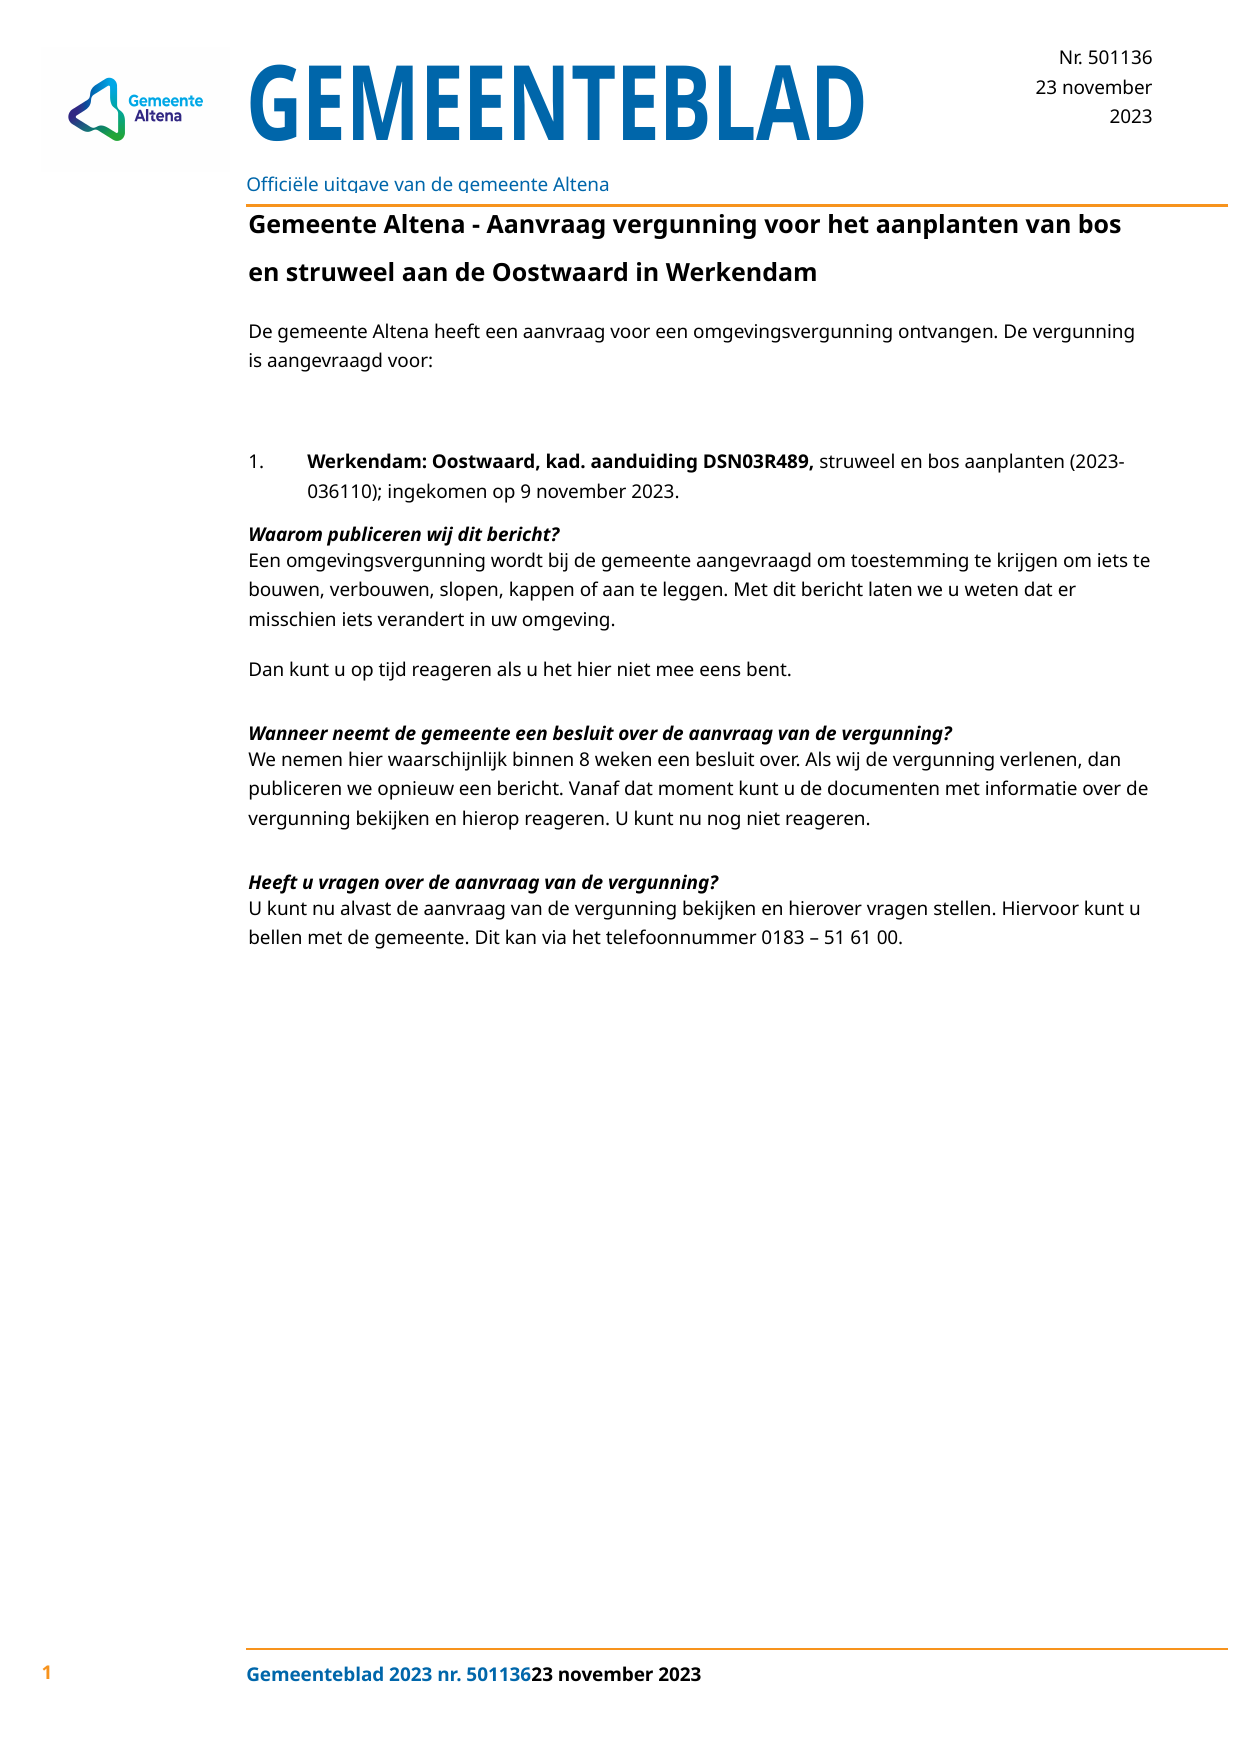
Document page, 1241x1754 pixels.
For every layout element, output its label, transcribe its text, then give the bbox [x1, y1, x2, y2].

list Werkendam: Oostwaard, kad. aanduiding DSN03R489, struweel en bos aanplanten (2023-036110); ingekomen op 9 november 2023. [248, 448, 1152, 504]
text Een omgevingsvergunning wordt bij de gemeente aangevraagd om toestemming te krijgen om iets te bouwen, verbouwen, slopen, kappen of aan te leggen. Met dit bericht laten we u weten dat er misschien iets verandert in uw omgeving. [248, 547, 1152, 632]
picture [41, 47, 231, 172]
text Waarom publiceren wij dit bericht? [248, 521, 1152, 547]
text We nemen hier waarschijnlijk binnen 8 weken een besluit over. Als wij de vergunning verlenen, dan publiceren we opnieuw een bericht. Vanaf dat moment kunt u de documenten met informatie over de vergunning bekijken en hierop reageren. U kunt nu nog niet reageren. [248, 746, 1152, 831]
text Gemeente Altena - Aanvraag vergunning voor het aanplanten van bos en struweel aan de Oostwaard in Werkendam [248, 207, 1152, 288]
text Dan kunt u op tijd reageren als u het hier niet mee eens bent. [248, 656, 1152, 682]
text De gemeente Altena heeft een aanvraag voor een omgevingsvergunning ontvangen. De vergunning is aangevraagd voor: [248, 318, 1152, 373]
text U kunt nu alvast de aanvraag van de vergunning bekijken en hierover vragen stellen. Hiervoor kunt u bellen met de gemeente. Dit kan via het telefoonnummer 0183 – 51 61 00. [248, 895, 1152, 950]
text Heeft u vragen over de aanvraag van de vergunning? [248, 869, 1152, 895]
text Wanneer neemt de gemeente een besluit over de aanvraag van de vergunning? [248, 720, 1152, 746]
